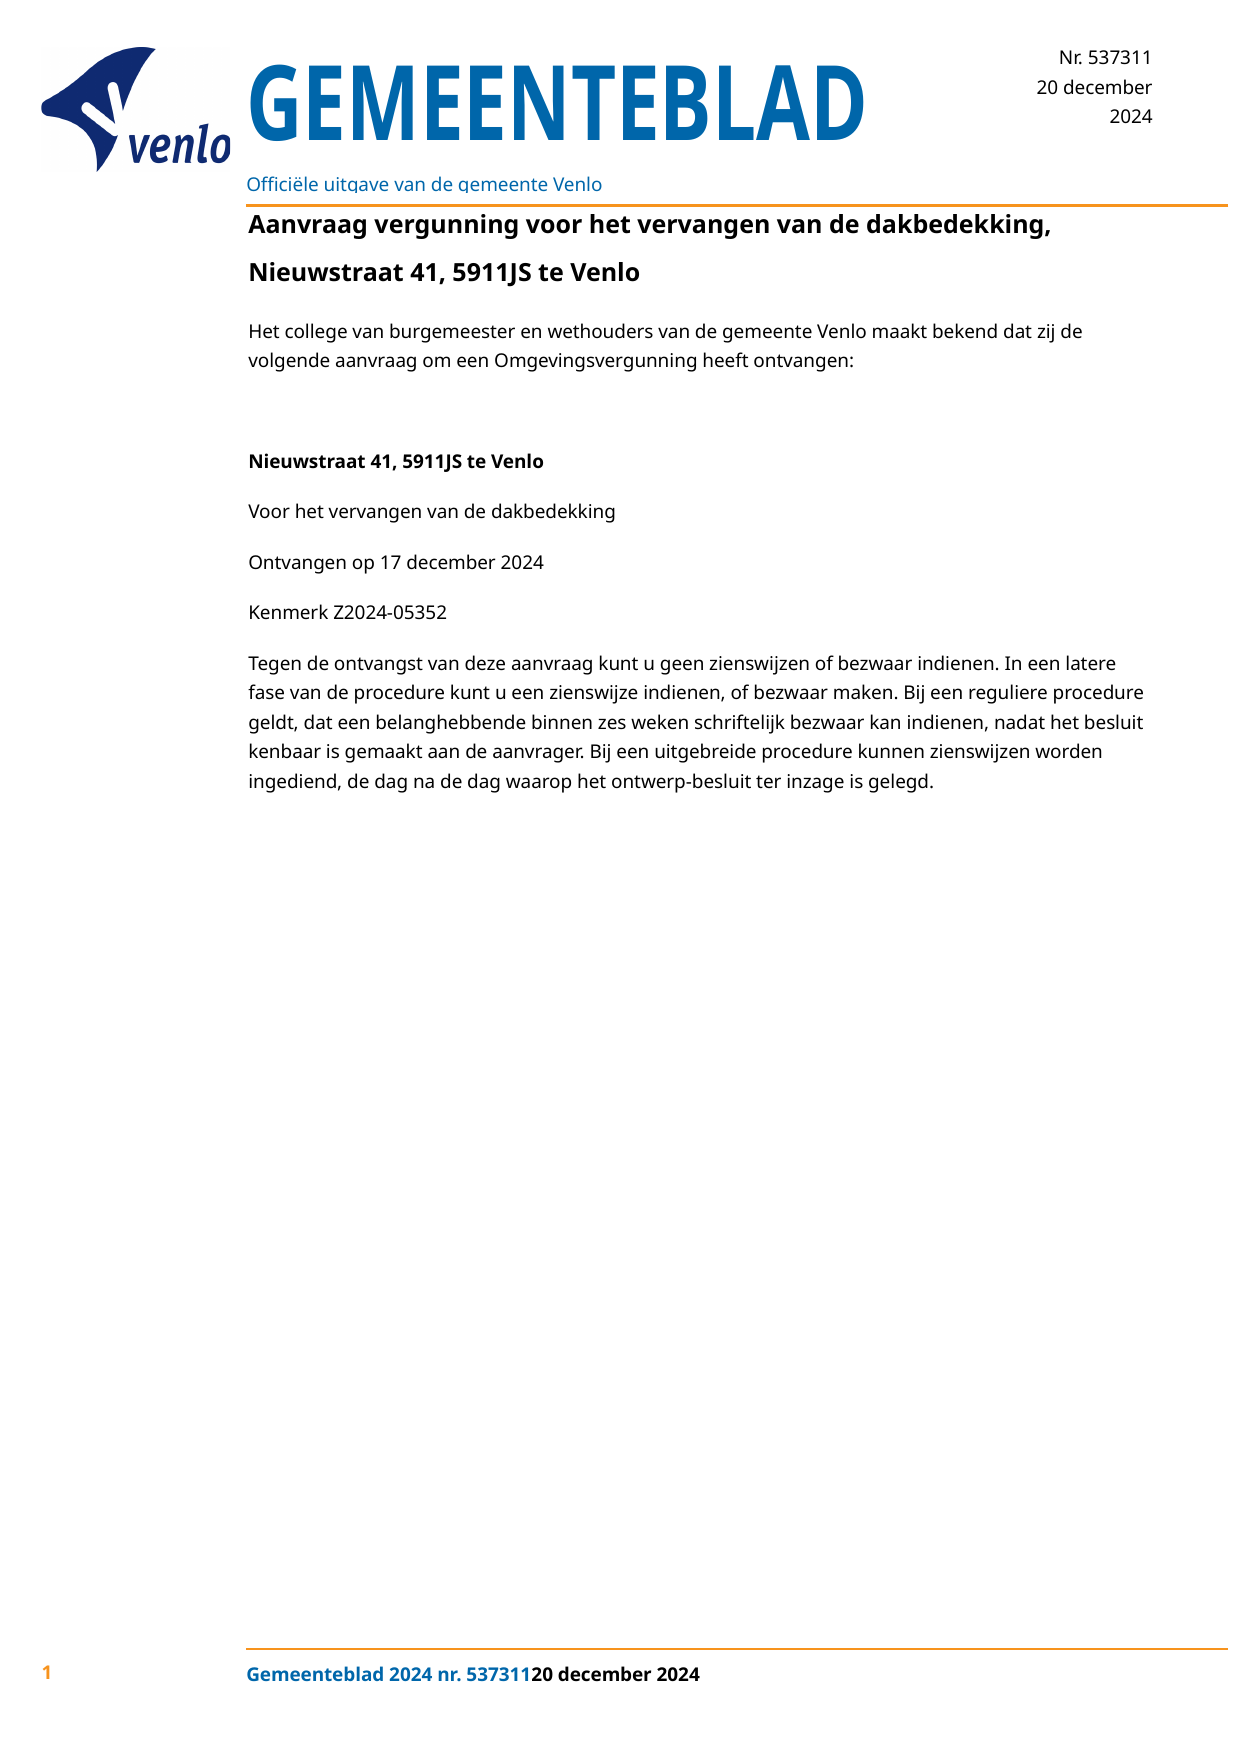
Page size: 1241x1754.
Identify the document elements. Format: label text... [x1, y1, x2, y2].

text Voor het vervangen van de dakbedekking [248, 499, 1152, 524]
text Tegen de ontvangst van deze aanvraag kunt u geen zienswijzen of bezwaar indienen. In een latere fase van de procedure kunt u een zienswijze indienen, of bezwaar maken. Bij een reguliere procedure geldt, dat een belanghebbende binnen zes weken schriftelijk bezwaar kan indienen, nadat het besluit kenbaar is gemaakt aan de aanvrager. Bij een uitgebreide procedure kunnen zienswijzen worden ingediend, de dag na de dag waarop het ontwerp-besluit ter inzage is gelegd. [248, 650, 1152, 794]
text Aanvraag vergunning voor het vervangen van de dakbedekking, Nieuwstraat 41, 5911JS te Venlo [248, 207, 1152, 288]
picture [41, 47, 231, 172]
text Het college van burgemeester en wethouders van de gemeente Venlo maakt bekend dat zij de volgende aanvraag om een Omgevingsvergunning heeft ontvangen: [248, 318, 1152, 373]
text Kenmerk Z2024-05352 [248, 599, 1152, 625]
text Nieuwstraat 41, 5911JS te Venlo [248, 448, 1152, 474]
text Ontvangen op 17 december 2024 [248, 549, 1152, 575]
